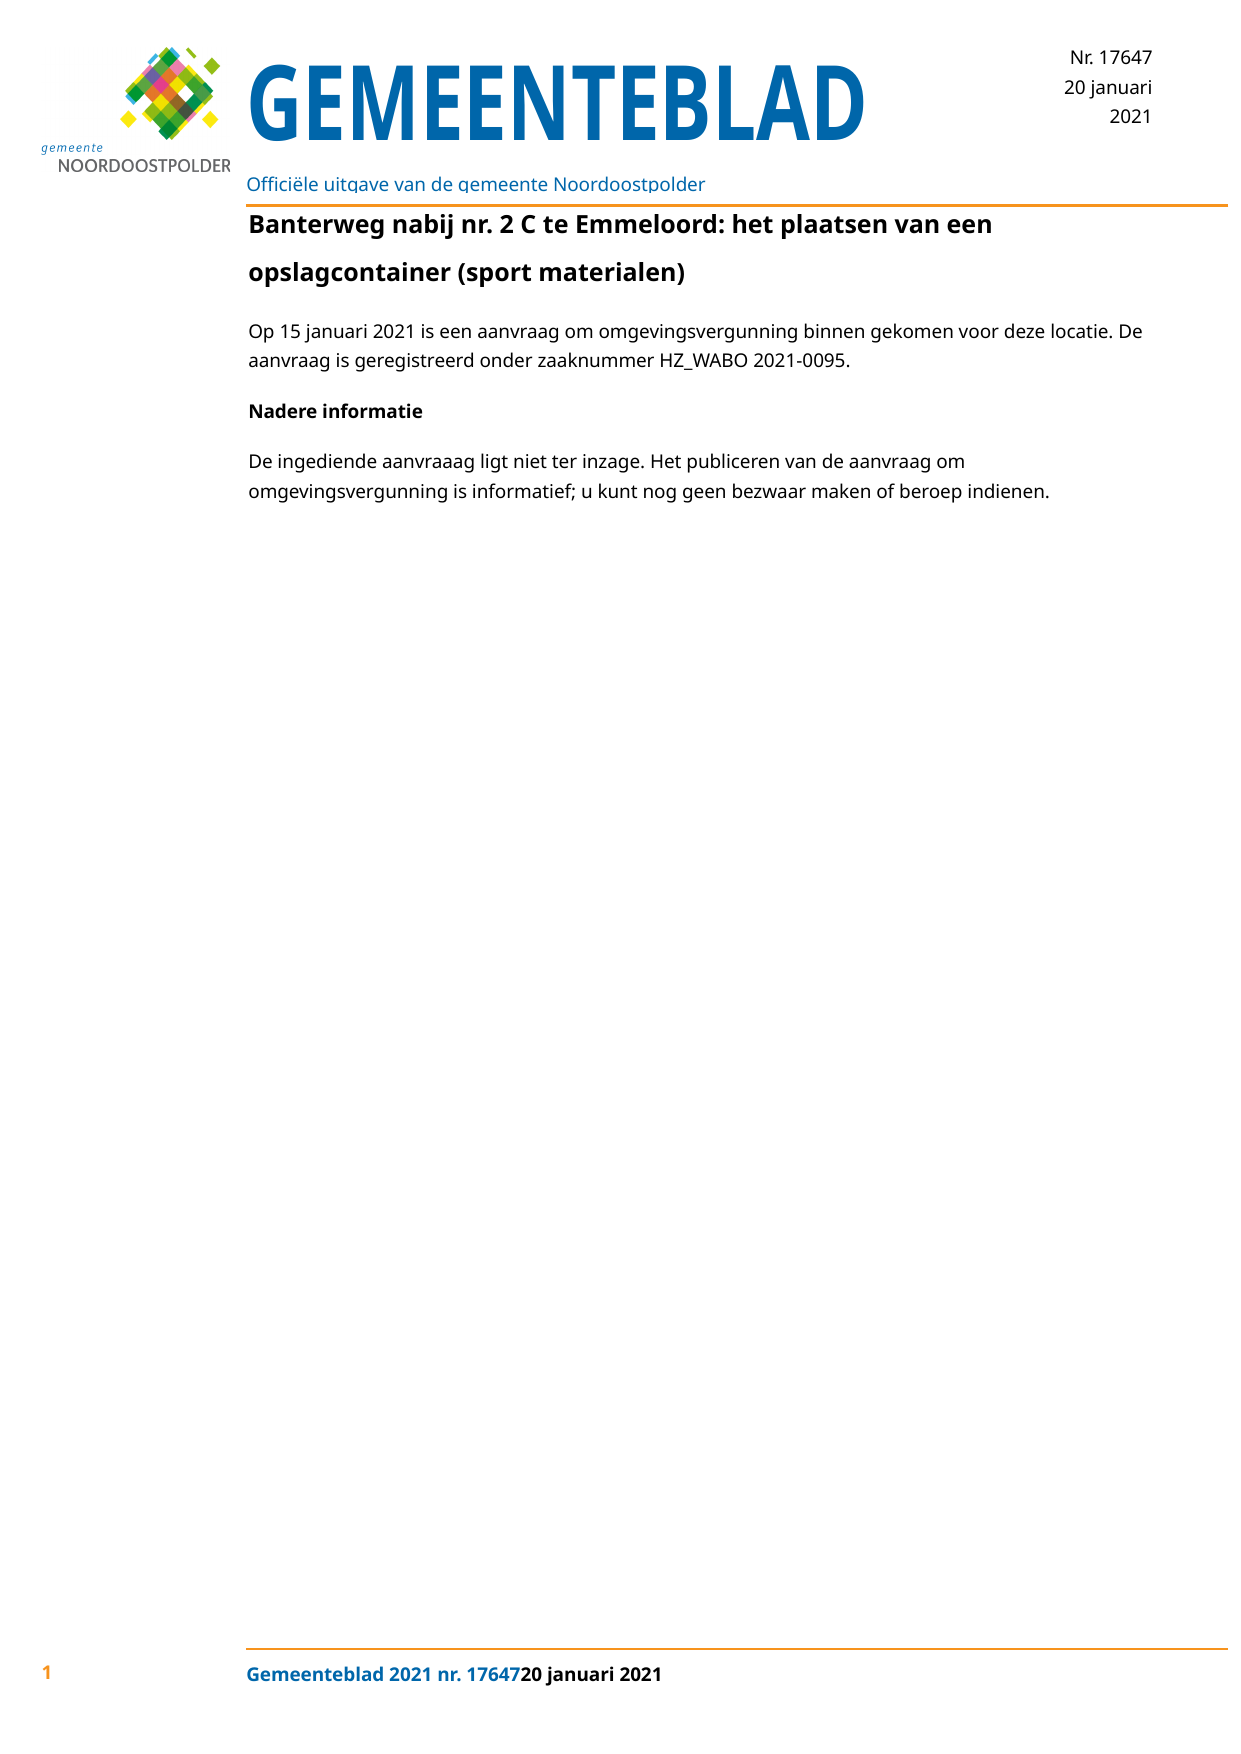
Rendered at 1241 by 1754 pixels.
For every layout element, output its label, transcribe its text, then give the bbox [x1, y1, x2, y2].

text Banterweg nabij nr. 2 C te Emmeloord: het plaatsen van een opslagcontainer (sport materialen) [248, 207, 1152, 288]
text De ingediende aanvraaag ligt niet ter inzage. Het publiceren van de aanvraag om omgevingsvergunning is informatief; u kunt nog geen bezwaar maken of beroep indienen. [248, 448, 1152, 504]
text Nadere informatie [248, 398, 1152, 424]
picture [41, 47, 231, 172]
text Op 15 januari 2021 is een aanvraag om omgevingsvergunning binnen gekomen voor deze locatie. De aanvraag is geregistreerd onder zaaknummer HZ_WABO 2021-0095. [248, 318, 1152, 373]
